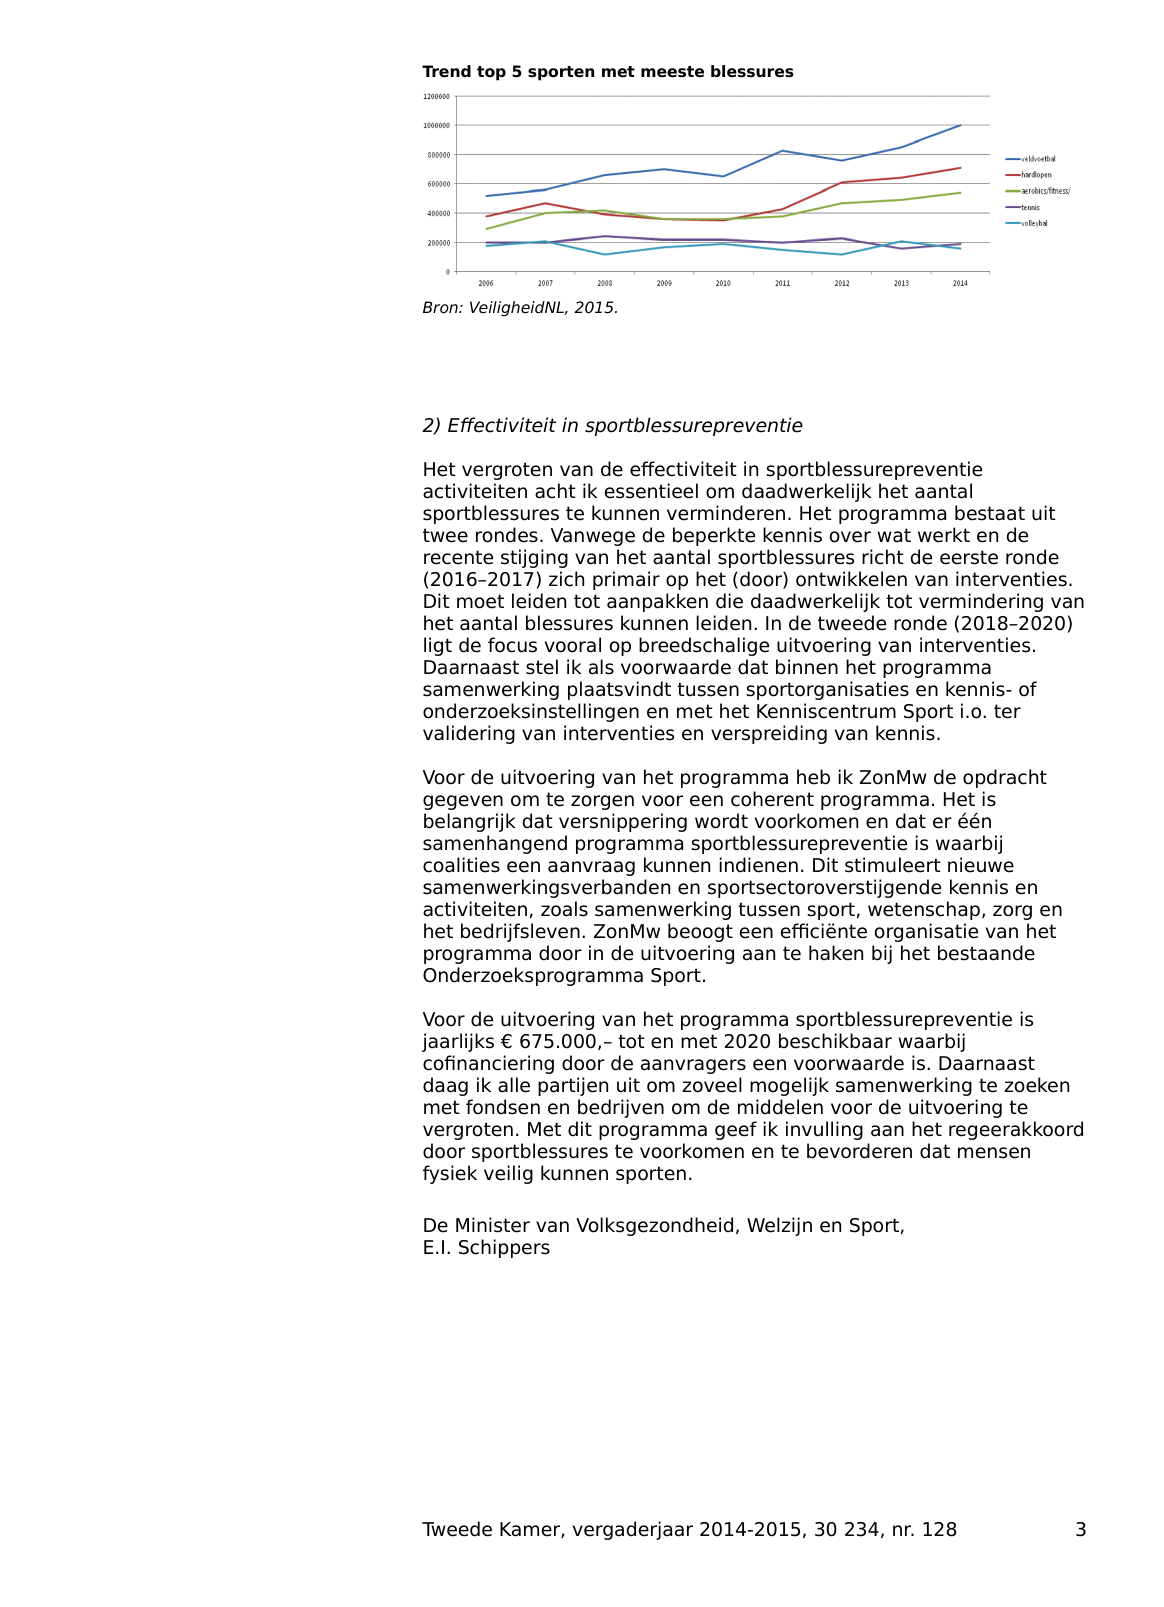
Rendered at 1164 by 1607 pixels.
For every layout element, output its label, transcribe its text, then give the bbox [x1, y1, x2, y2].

text Voor de uitvoering van het programma sportblessurepreventie is jaarlijks € 675.000,– tot en met 2020 beschikbaar waarbij cofinanciering door de aanvragers een voorwaarde is. Daarnaast daag ik alle partijen uit om zoveel mogelijk samenwerking te zoeken met fondsen en bedrijven om de middelen voor de uitvoering te vergroten. Met dit programma geef ik invulling aan het regeerakkoord door sportblessures te voorkomen en te bevorderen dat mensen fysiek veilig kunnen sporten. [422, 1009, 1087, 1185]
picture [422, 92, 1072, 288]
text De Minister van Volksgezondheid, Welzijn en Sport, E.I. Schippers [422, 1215, 1087, 1259]
text Voor de uitvoering van het programma heb ik ZonMw de opdracht gegeven om te zorgen voor een coherent programma. Het is belangrijk dat versnippering wordt voorkomen en dat er één samenhangend programma sportblessurepreventie is waarbij coalities een aanvraag kunnen indienen. Dit stimuleert nieuwe samenwerkingsverbanden en sportsectoroverstijgende kennis en activiteiten, zoals samenwerking tussen sport, wetenschap, zorg en het bedrijfsleven. ZonMw beoogt een efficiënte organisatie van het programma door in de uitvoering aan te haken bij het bestaande Onderzoeksprogramma Sport. [422, 767, 1087, 987]
text Bron: VeiligheidNL, 2015. [422, 299, 1072, 318]
text Trend top 5 sporten met meeste blessures [422, 63, 1072, 81]
text Het vergroten van de effectiviteit in sportblessurepreventie activiteiten acht ik essentieel om daadwerkelijk het aantal sportblessures te kunnen verminderen. Het programma bestaat uit twee rondes. Vanwege de beperkte kennis over wat werkt en de recente stijging van het aantal sportblessures richt de eerste ronde (2016–2017) zich primair op het (door) ontwikkelen van interventies. Dit moet leiden tot aanpakken die daadwerkelijk tot vermindering van het aantal blessures kunnen leiden. In de tweede ronde (2018–2020) ligt de focus vooral op breedschalige uitvoering van interventies. Daarnaast stel ik als voorwaarde dat binnen het programma samenwerking plaatsvindt tussen sportorganisaties en kennis- of onderzoeksinstellingen en met het Kenniscentrum Sport i.o. ter validering van interventies en verspreiding van kennis. [422, 459, 1087, 745]
subtitle 2) Effectiviteit in sportblessurepreventie [422, 415, 1087, 437]
